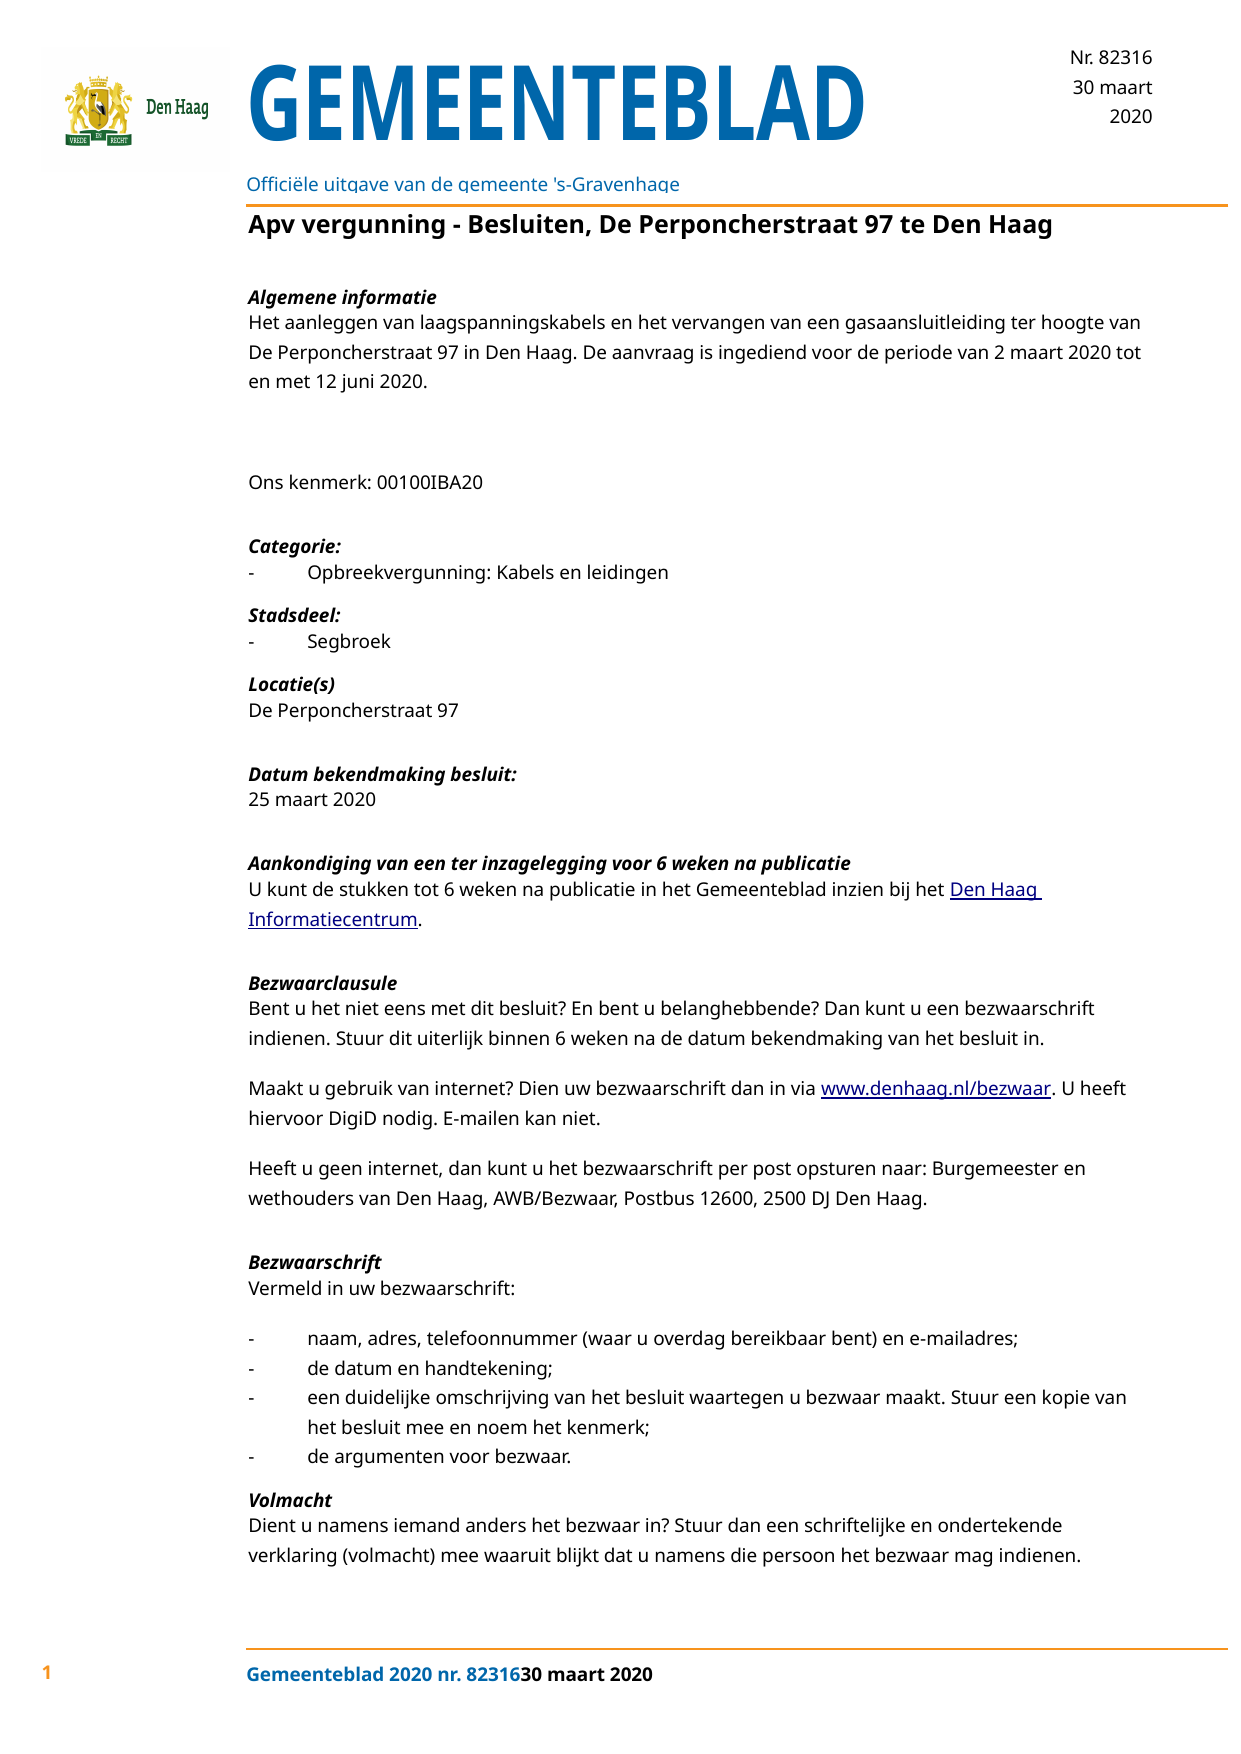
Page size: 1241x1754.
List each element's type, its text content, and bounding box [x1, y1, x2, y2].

text Bent u het niet eens met dit besluit? En bent u belanghebbende? Dan kunt u een bezwaarschrift indienen. Stuur dit uiterlijk binnen 6 weken na de datum bekendmaking van het besluit in. [248, 996, 1152, 1051]
text Bezwaarschrift [248, 1249, 1152, 1275]
text Aankondiging van een ter inzagelegging voor 6 weken na publicatie [248, 851, 1152, 876]
text Dient u namens iemand anders het bezwaar in? Stuur dan een schriftelijke en ondertekende verklaring (volmacht) mee waaruit blijkt dat u namens die persoon het bezwaar mag indienen. [248, 1512, 1152, 1568]
list naam, adres, telefoonnummer (waar u overdag bereikbaar bent) en e-mailadres; [248, 1325, 1152, 1351]
text Het aanleggen van laagspanningskabels en het vervangen van een gasaansluitleiding ter hoogte van De Perponcherstraat 97 in Den Haag. De aanvraag is ingediend voor de periode van 2 maart 2020 tot en met 12 juni 2020. [248, 309, 1152, 394]
text Bezwaarclausule [248, 970, 1152, 996]
text De Perponcherstraat 97 [248, 697, 1152, 723]
list een duidelijke omschrijving van het besluit waartegen u bezwaar maakt. Stuur een kopie van het besluit mee en noem het kenmerk; [248, 1384, 1152, 1440]
text Heeft u geen internet, dan kunt u het bezwaarschrift per post opsturen naar: Burgemeester en wethouders van Den Haag, AWB/Bezwaar, Postbus 12600, 2500 DJ Den Haag. [248, 1156, 1152, 1211]
text U kunt de stukken tot 6 weken na publicatie in het Gemeenteblad inzien bij het Den Haag Informatiecentrum. [248, 876, 1152, 932]
text Ons kenmerk: 00100IBA20 [248, 469, 1152, 495]
text Vermeld in uw bezwaarschrift: [248, 1275, 1152, 1301]
picture [41, 47, 231, 172]
text Apv vergunning - Besluiten, De Perponcherstraat 97 te Den Haag [248, 207, 1152, 241]
text Volmacht [248, 1487, 1152, 1512]
text Stadsdeel: [248, 602, 1152, 628]
text Categorie: [248, 533, 1152, 559]
text Datum bekendmaking besluit: [248, 761, 1152, 787]
text Maakt u gebruik van internet? Dien uw bezwaarschrift dan in via www.denhaag.nl/bezwaar. U heeft hiervoor DigiD nodig. E-mailen kan niet. [248, 1076, 1152, 1131]
text Algemene informatie [248, 284, 1152, 309]
text 25 maart 2020 [248, 787, 1152, 812]
list de datum en handtekening; [248, 1355, 1152, 1381]
list Opbreekvergunning: Kabels en leidingen [248, 559, 1152, 585]
list de argumenten voor bezwaar. [248, 1444, 1152, 1469]
text Locatie(s) [248, 671, 1152, 697]
list Segbroek [248, 628, 1152, 654]
